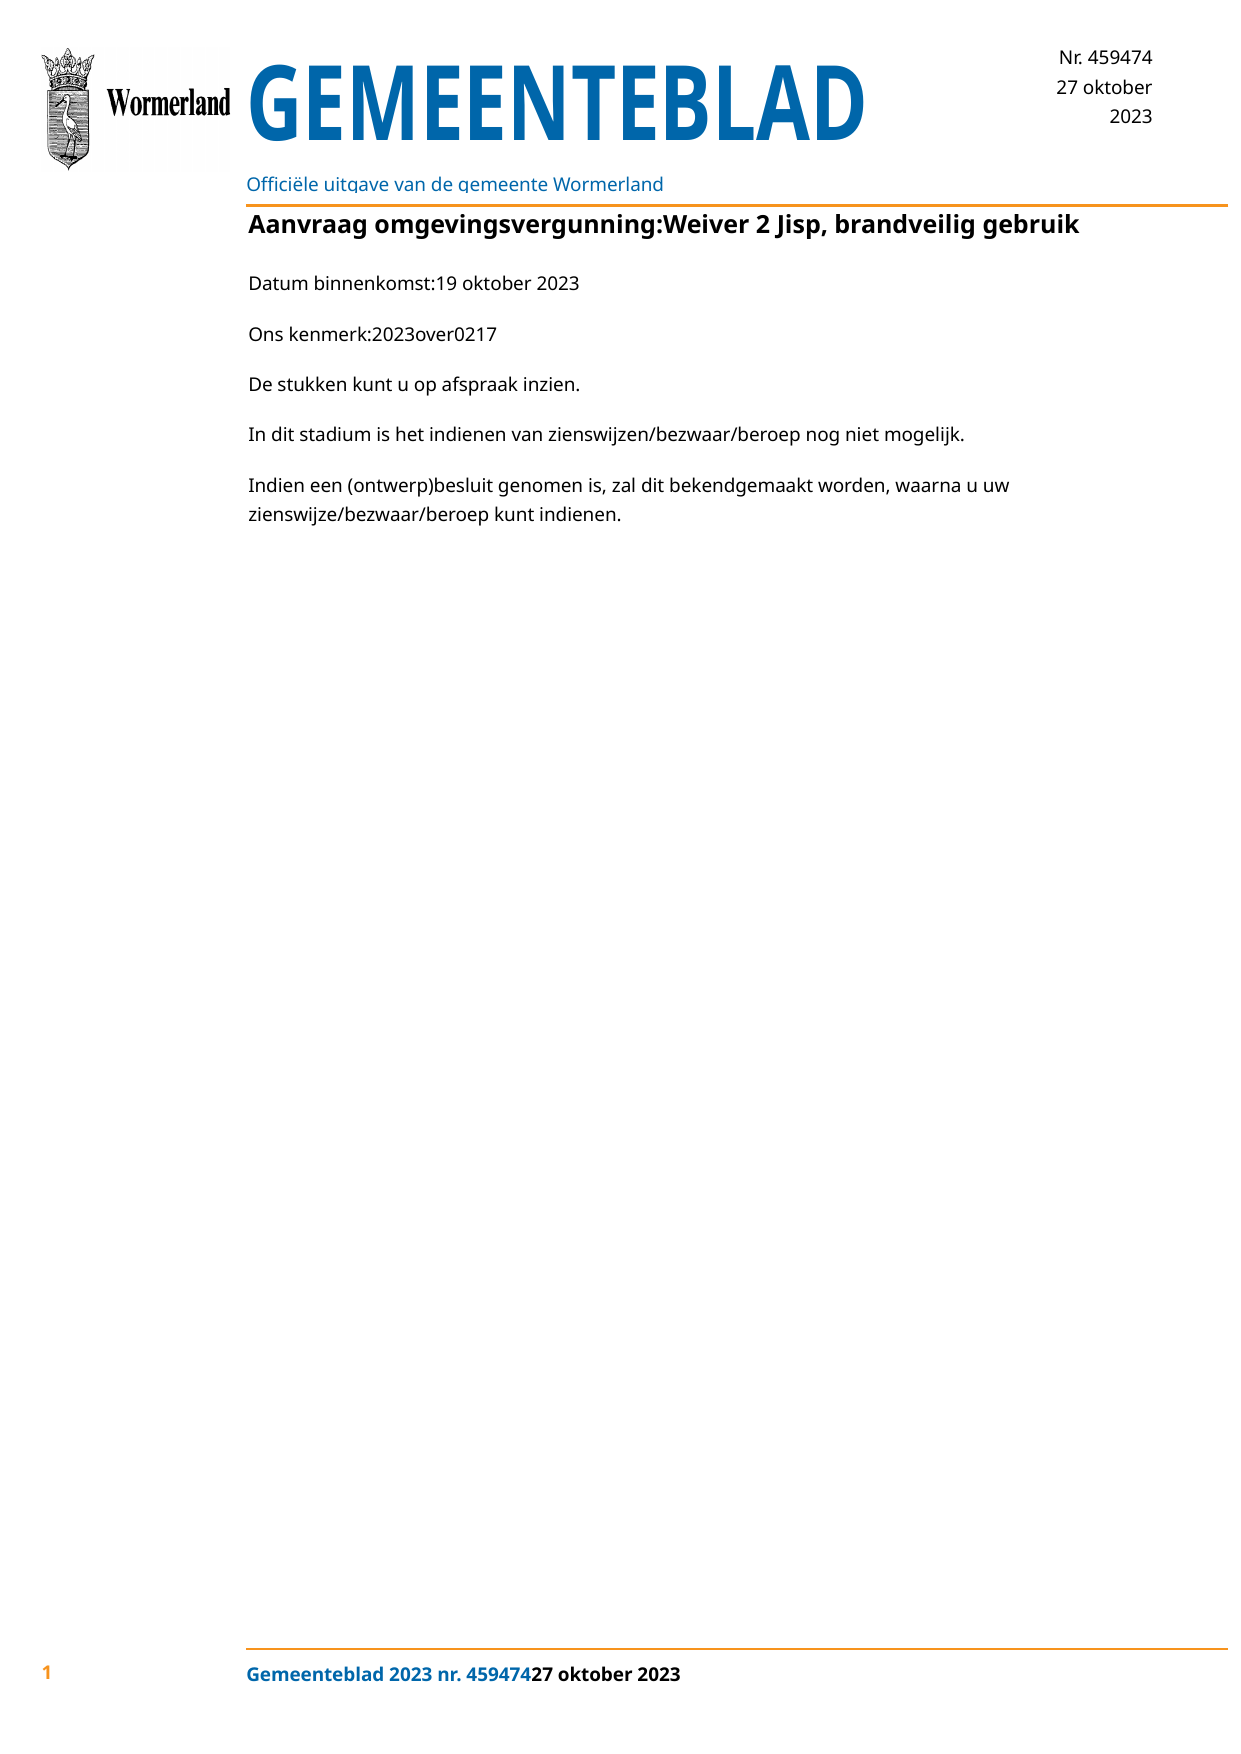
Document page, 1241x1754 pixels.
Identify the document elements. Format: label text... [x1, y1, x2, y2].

text Indien een (ontwerp)besluit genomen is, zal dit bekendgemaakt worden, waarna u uw zienswijze/bezwaar/beroep kunt indienen. [248, 472, 1152, 527]
text Datum binnenkomst:19 oktober 2023 [248, 270, 1152, 296]
picture [41, 47, 231, 172]
text De stukken kunt u op afspraak inzien. [248, 371, 1152, 397]
text Aanvraag omgevingsvergunning:Weiver 2 Jisp, brandveilig gebruik [248, 207, 1152, 241]
text Ons kenmerk:2023over0217 [248, 321, 1152, 346]
text In dit stadium is het indienen van zienswijzen/bezwaar/beroep nog niet mogelijk. [248, 422, 1152, 447]
